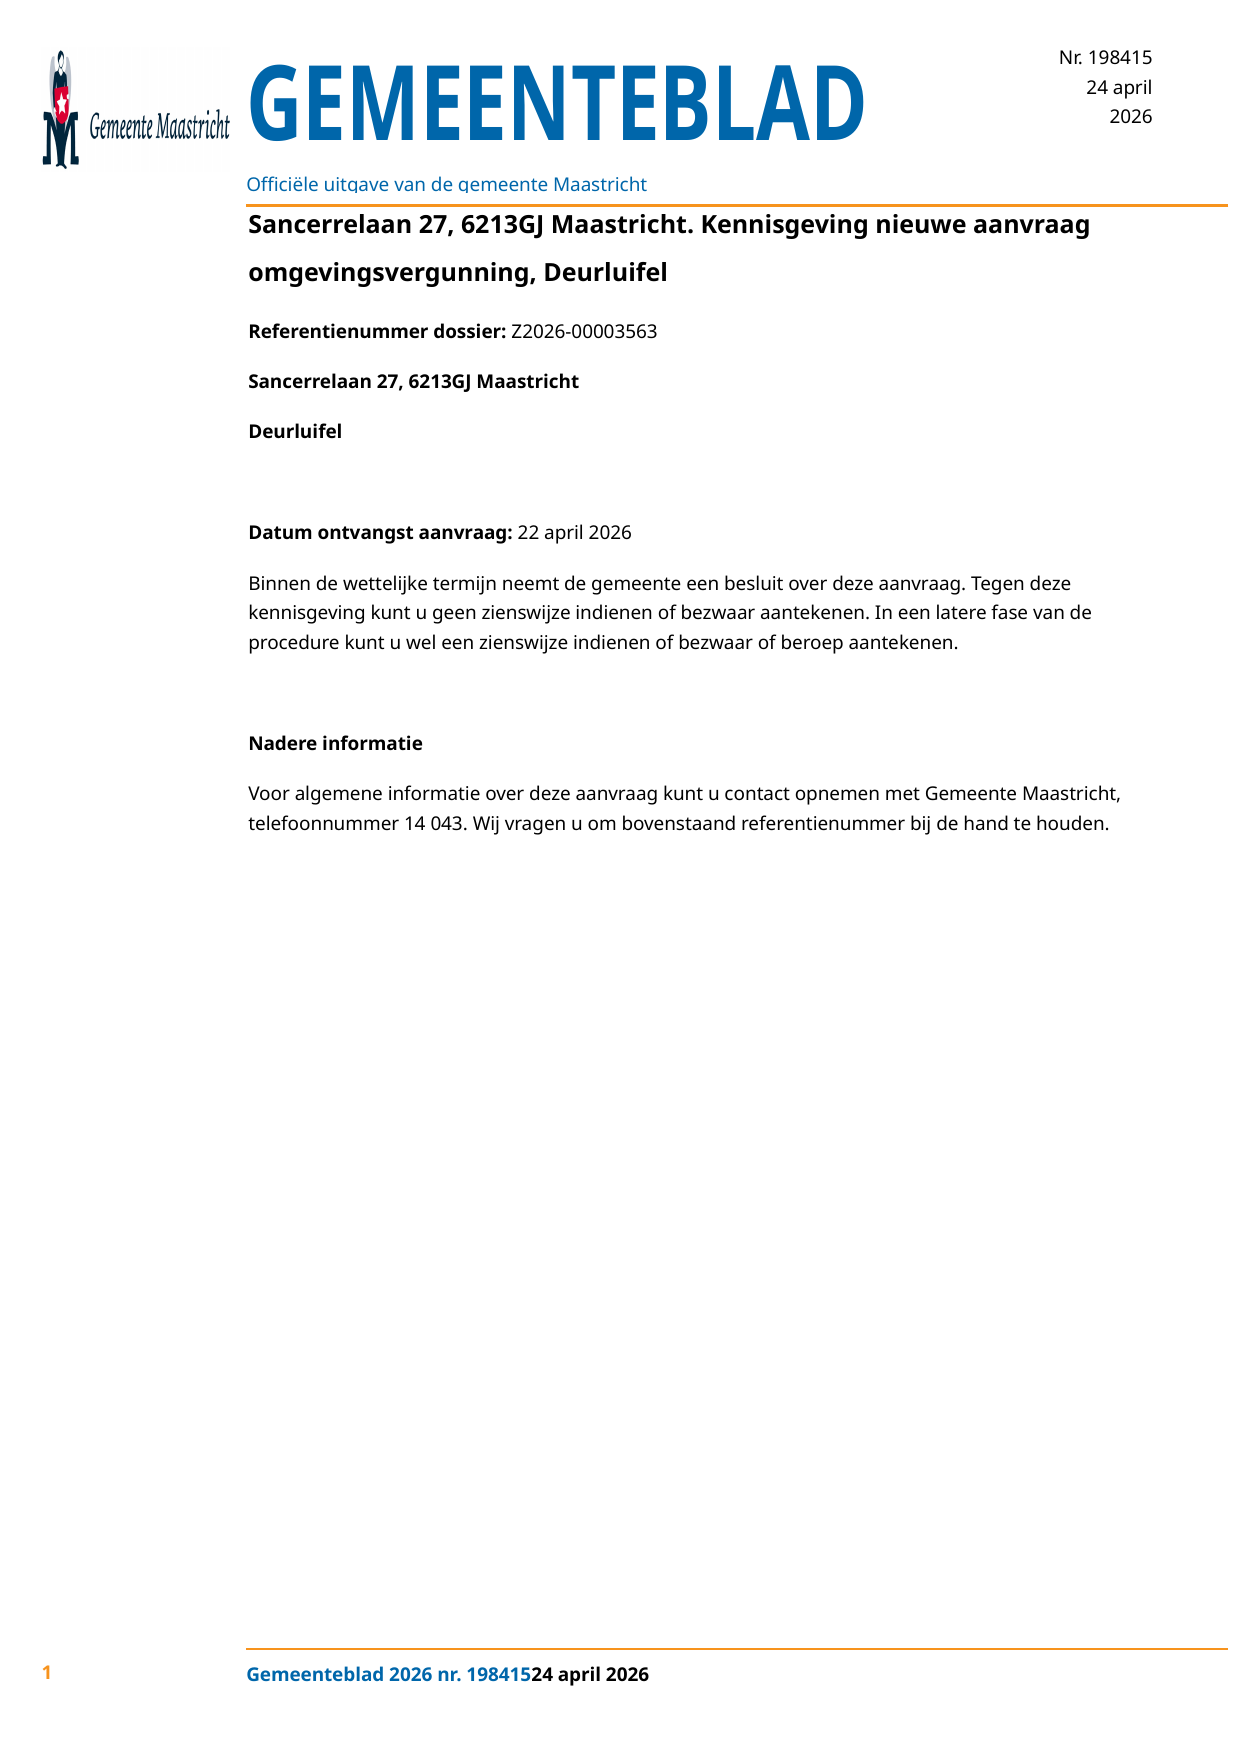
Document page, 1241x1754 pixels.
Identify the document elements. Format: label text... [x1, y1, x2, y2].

picture [41, 47, 231, 172]
text Sancerrelaan 27, 6213GJ Maastricht. Kennisgeving nieuwe aanvraag omgevingsvergunning, Deurluifel [248, 207, 1152, 288]
text Referentienummer dossier: Z2026-00003563 [248, 318, 1152, 344]
text Voor algemene informatie over deze aanvraag kunt u contact opnemen met Gemeente Maastricht, telefoonnummer 14 043. Wij vragen u om bovenstaand referentienummer bij de hand te houden. [248, 780, 1152, 836]
text Deurluifel [248, 419, 1152, 444]
text Datum ontvangst aanvraag: 22 april 2026 [248, 519, 1152, 545]
text Binnen de wettelijke termijn neemt de gemeente een besluit over deze aanvraag. Tegen deze kennisgeving kunt u geen zienswijze indienen of bezwaar aantekenen. In een latere fase van de procedure kunt u wel een zienswijze indienen of bezwaar of beroep aantekenen. [248, 570, 1152, 655]
text Nadere informatie [248, 730, 1152, 756]
text Sancerrelaan 27, 6213GJ Maastricht [248, 368, 1152, 394]
